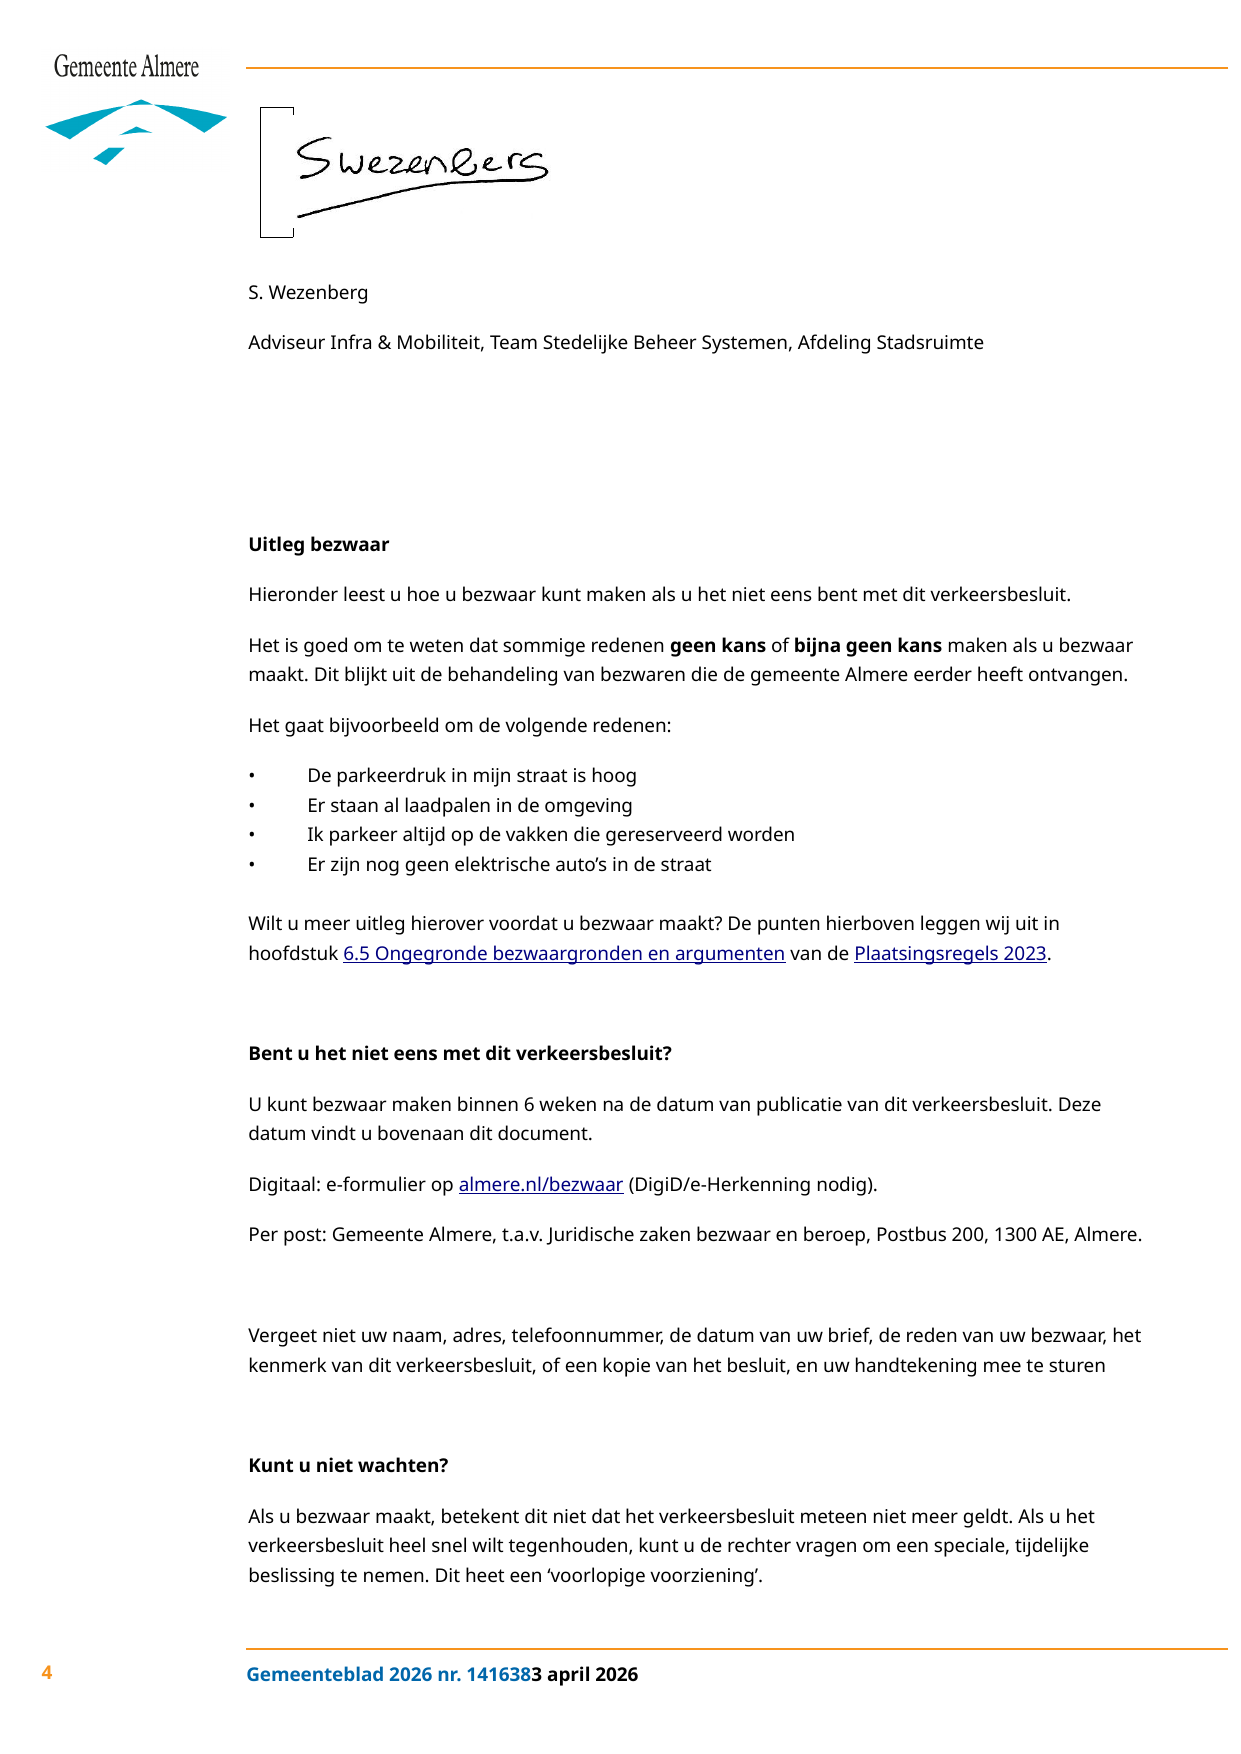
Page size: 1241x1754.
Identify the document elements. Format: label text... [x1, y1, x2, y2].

text U kunt bezwaar maken binnen 6 weken na de datum van publicatie van dit verkeersbesluit. Deze datum vindt u bovenaan dit document. [248, 1091, 1152, 1146]
text Wilt u meer uitleg hierover voordat u bezwaar maakt? De punten hierboven leggen wij uit in hoofdstuk 6.5 Ongegronde bezwaargronden en argumenten van de Plaatsingsregels 2023. [248, 910, 1152, 966]
text Hieronder leest u hoe u bezwaar kunt maken als u het niet eens bent met dit verkeersbesluit. [248, 581, 1152, 607]
text Per post: Gemeente Almere, t.a.v. Juridische zaken bezwaar en beroep, Postbus 200, 1300 AE, Almere. [248, 1221, 1152, 1247]
text Vergeet niet uw naam, adres, telefoonnummer, de datum van uw brief, de reden van uw bezwaar, het kenmerk van dit verkeersbesluit, of een kopie van het besluit, en uw handtekening mee te sturen [248, 1322, 1152, 1378]
list Er zijn nog geen elektrische auto’s in de straat [248, 851, 1152, 877]
list Ik parkeer altijd op de vakken die gereserveerd worden [248, 821, 1152, 847]
text Kunt u niet wachten? [248, 1453, 1152, 1478]
text Het gaat bijvoorbeeld om de volgende redenen: [248, 712, 1152, 738]
text Bent u het niet eens met dit verkeersbesluit? [248, 1041, 1152, 1066]
text Het is goed om te weten dat sommige redenen geen kans of bijna geen kans maken als u bezwaar maakt. Dit blijkt uit de behandeling van bezwaren die de gemeente Almere eerder heeft ontvangen. [248, 632, 1152, 687]
text Als u bezwaar maakt, betekent dit niet dat het verkeersbesluit meteen niet meer geldt. Als u het verkeersbesluit heel snel wilt tegenhouden, kunt u de rechter vragen om een speciale, tijdelijke beslissing te nemen. Dit heet een ‘voorlopige voorziening’. [248, 1503, 1152, 1588]
text Uitleg bezwaar [248, 531, 1152, 557]
text Digitaal: e-formulier op almere.nl/bezwaar (DigiD/e-Herkenning nodig). [248, 1171, 1152, 1197]
text Adviseur Infra & Mobiliteit, Team Stedelijke Beheer Systemen, Afdeling Stadsruimte [248, 329, 1152, 355]
list Er staan al laadpalen in de omgeving [248, 792, 1152, 818]
list De parkeerdruk in mijn straat is hoog [248, 762, 1152, 788]
picture [41, 47, 231, 172]
text S. Wezenberg [248, 279, 1152, 305]
picture [268, 115, 576, 228]
